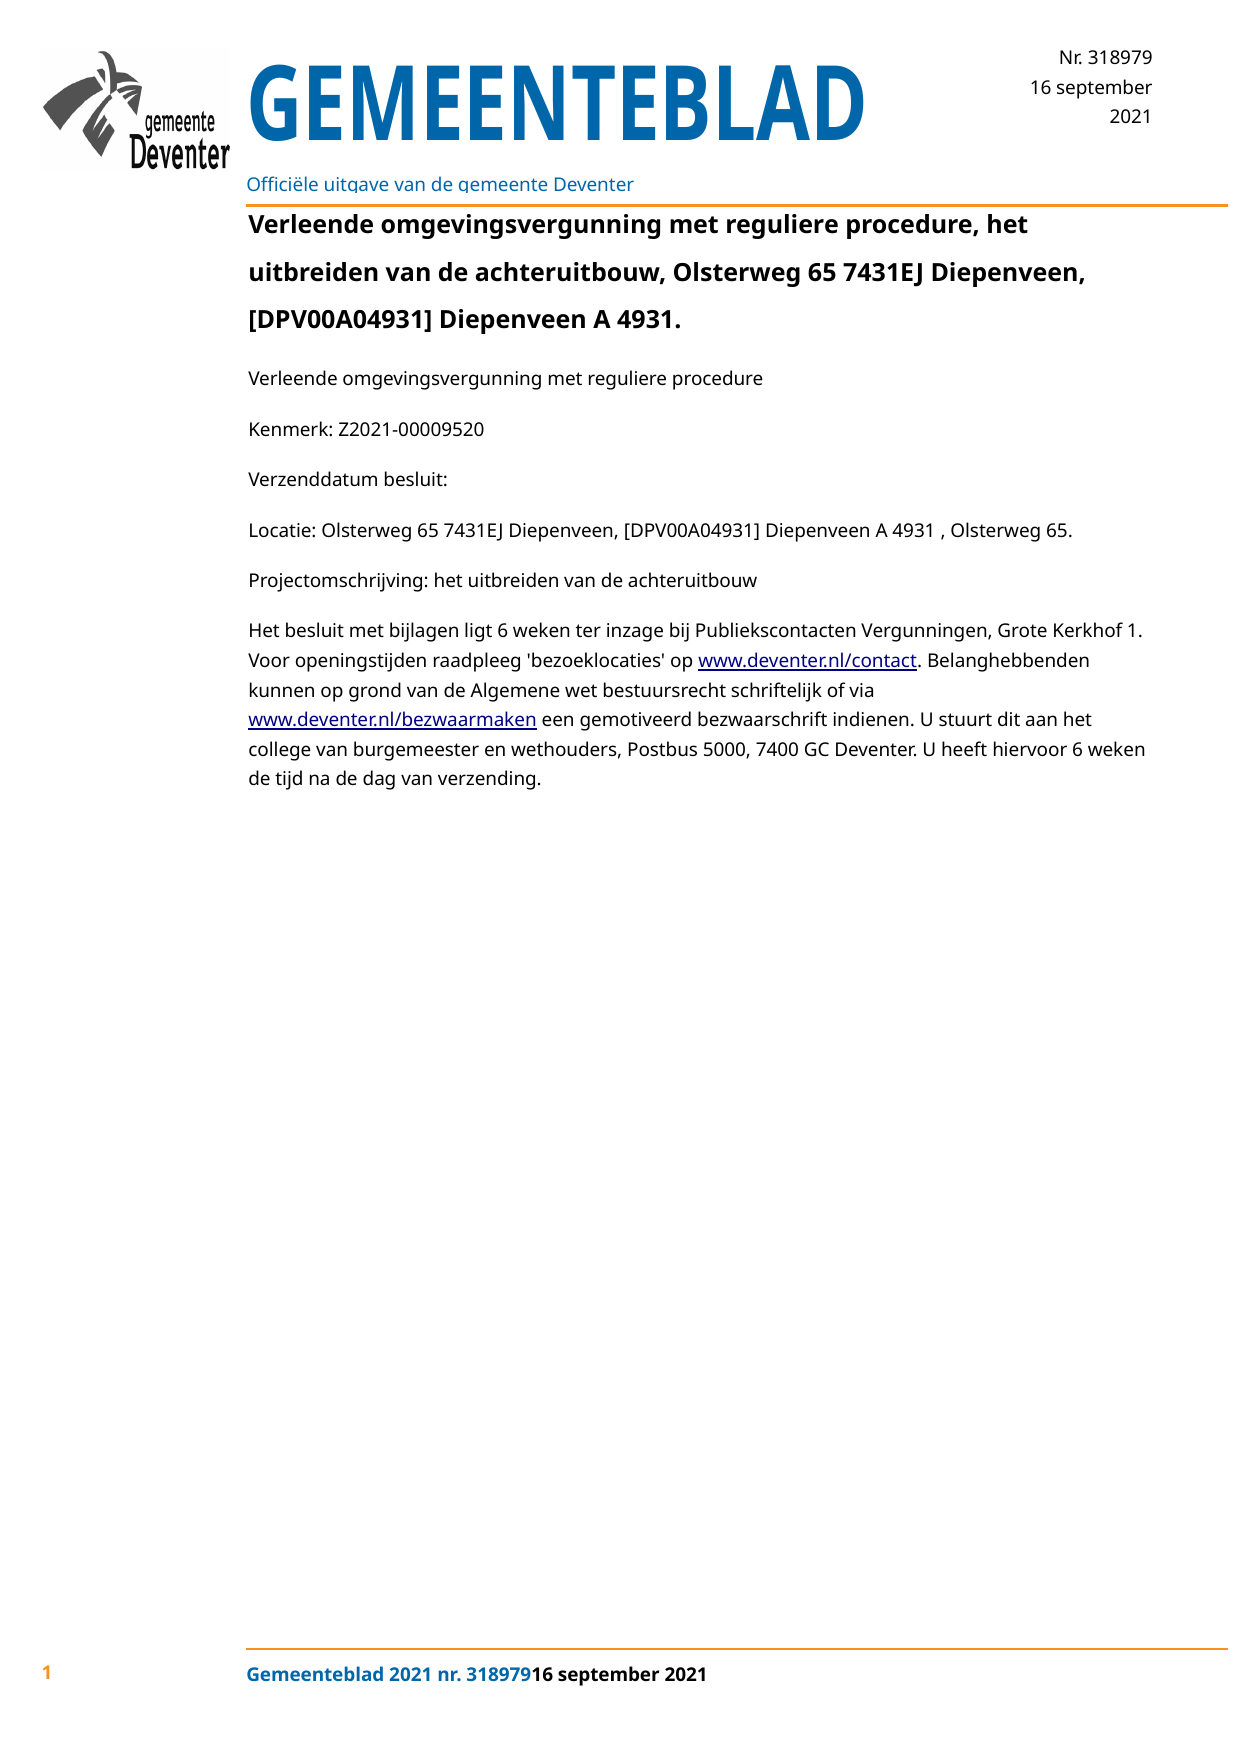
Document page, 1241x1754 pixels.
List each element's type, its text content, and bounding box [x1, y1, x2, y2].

text Locatie: Olsterweg 65 7431EJ Diepenveen, [DPV00A04931] Diepenveen A 4931 , Olsterweg 65. [248, 517, 1152, 542]
text Kenmerk: Z2021-00009520 [248, 416, 1152, 442]
text Verleende omgevingsvergunning met reguliere procedure, het uitbreiden van de achteruitbouw, Olsterweg 65 7431EJ Diepenveen, [DPV00A04931] Diepenveen A 4931. [248, 207, 1152, 336]
text Het besluit met bijlagen ligt 6 weken ter inzage bij Publiekscontacten Vergunningen, Grote Kerkhof 1. Voor openingstijden raadpleeg 'bezoeklocaties' op www.deventer.nl/contact. Belanghebbenden kunnen op grond van de Algemene wet bestuursrecht schriftelijk of via www.deventer.nl/bezwaarmaken een gemotiveerd bezwaarschrift indienen. U stuurt dit aan het college van burgemeester en wethouders, Postbus 5000, 7400 GC Deventer. U heeft hiervoor 6 weken de tijd na de dag van verzending. [248, 618, 1152, 791]
text Verleende omgevingsvergunning met reguliere procedure [248, 366, 1152, 391]
text Projectomschrijving: het uitbreiden van de achteruitbouw [248, 567, 1152, 593]
picture [41, 47, 231, 172]
text Verzenddatum besluit: [248, 466, 1152, 492]
